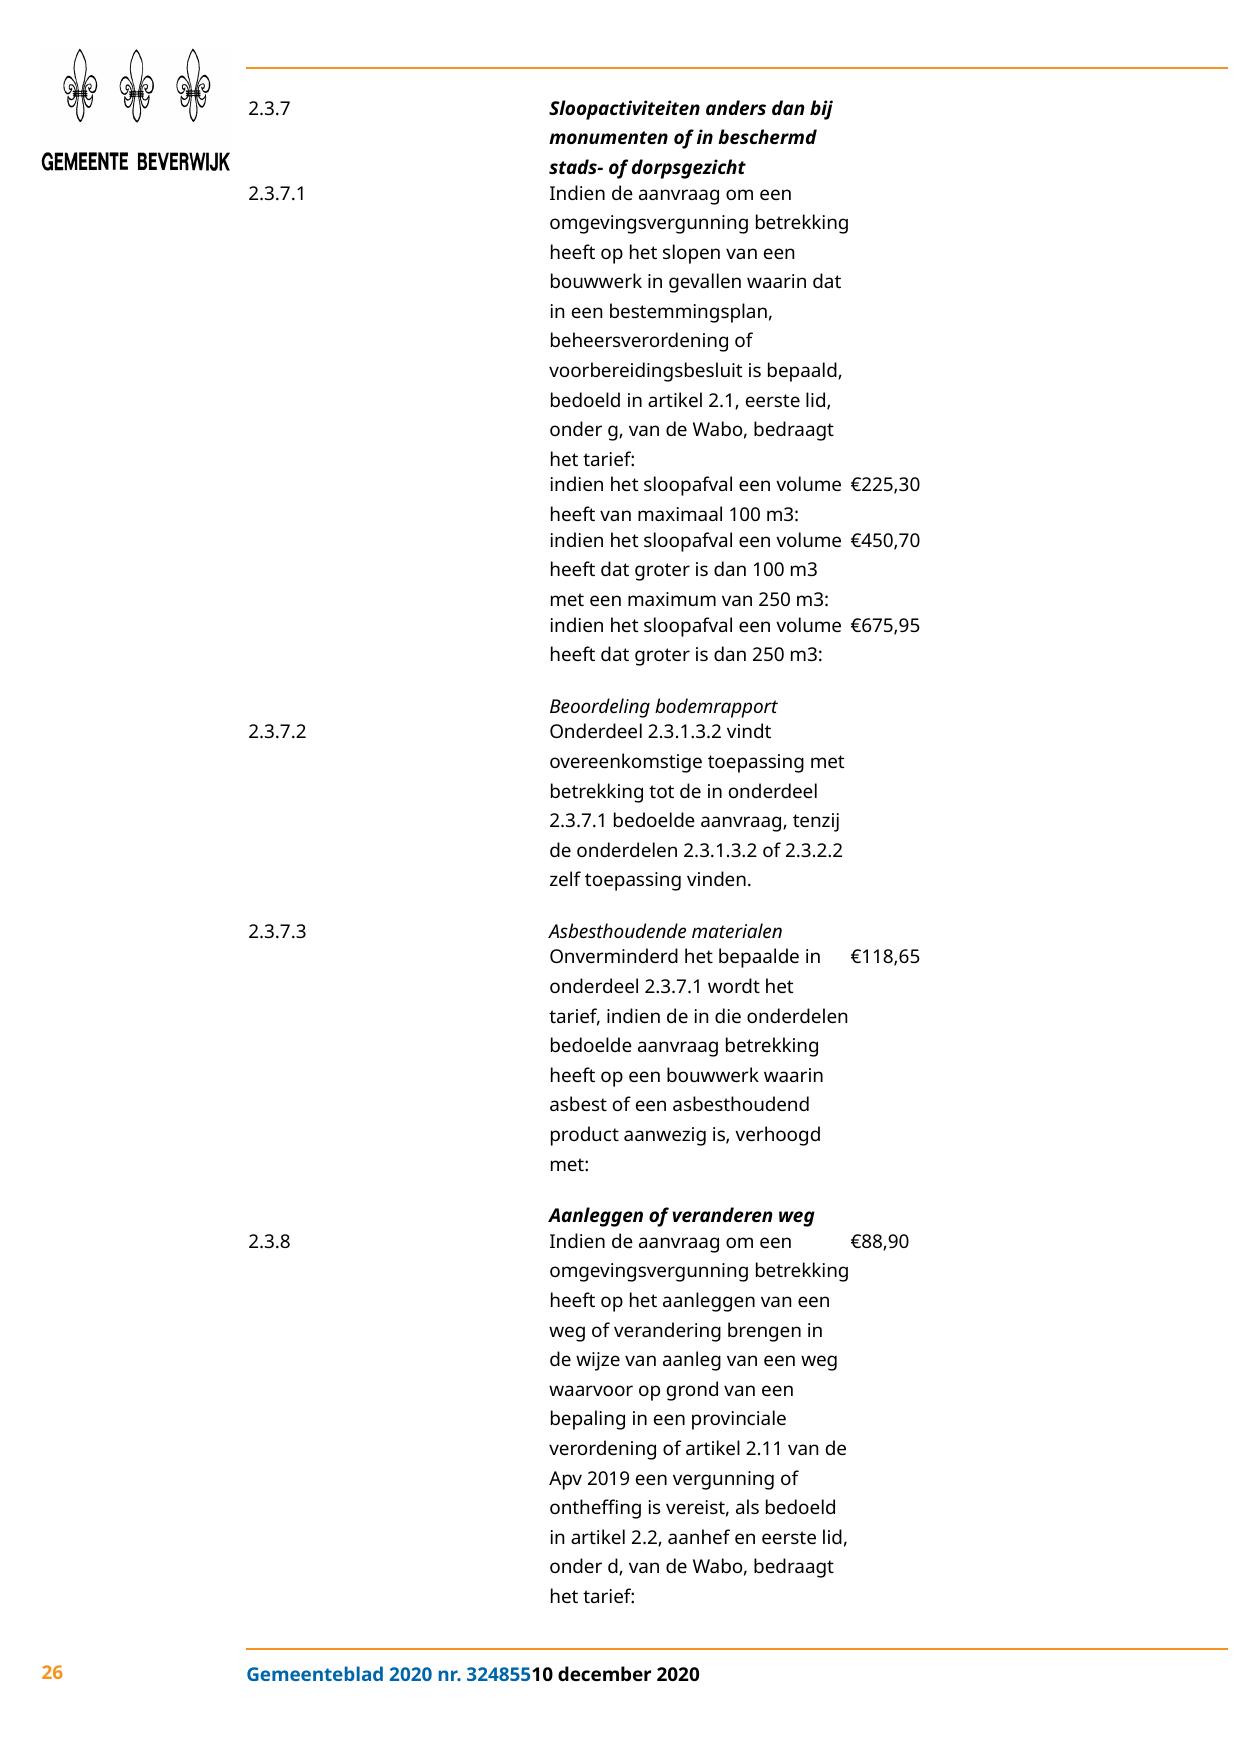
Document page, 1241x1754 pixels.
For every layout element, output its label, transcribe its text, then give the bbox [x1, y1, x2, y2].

table_cell 2.3.8 [248, 1228, 549, 1609]
table_cell indien het sloopafval een volume heeft van maximaal 100 m3: [549, 472, 850, 527]
table_cell [248, 527, 549, 612]
table_cell Asbesthoudende materialen [549, 918, 850, 944]
table_cell [850, 180, 1152, 472]
table_cell 2.3.7.3 [248, 918, 549, 944]
table_cell [850, 1202, 1152, 1228]
table_cell [850, 95, 1152, 180]
table_cell [850, 892, 1152, 918]
table_cell €675,95 [850, 612, 1152, 667]
table_cell indien het sloopafval een volume heeft dat groter is dan 250 m3: [549, 612, 850, 667]
table_cell Onverminderd het bepaalde in onderdeel 2.3.7.1 wordt het tarief, indien de in die onderdelen bedoelde aanvraag betrekking heeft op een bouwwerk waarin asbest of een asbesthoudend product aanwezig is, verhoogd met: [549, 944, 850, 1177]
table_cell [248, 892, 549, 918]
table_cell €88,90 [850, 1228, 1152, 1609]
table_cell €118,65 [850, 944, 1152, 1177]
picture [41, 47, 231, 172]
table_cell [549, 1177, 850, 1202]
table_cell [248, 1177, 549, 1202]
table_cell [248, 944, 549, 1177]
table_cell Aanleggen of veranderen weg [549, 1202, 850, 1228]
table_cell [850, 1177, 1152, 1202]
table_cell 2.3.7.2 [248, 719, 549, 892]
table_cell [850, 918, 1152, 944]
table_cell €450,70 [850, 527, 1152, 612]
table_cell [248, 667, 549, 693]
table_cell [248, 1202, 549, 1228]
table_cell [248, 612, 549, 667]
table_cell 2.3.7.1 [248, 180, 549, 472]
table_cell Beoordeling bodemrapport [549, 693, 850, 719]
table_cell [850, 719, 1152, 892]
table_cell €225,30 [850, 472, 1152, 527]
table_cell Onderdeel 2.3.1.3.2 vindt overeenkomstige toepassing met betrekking tot de in onderdeel 2.3.7.1 bedoelde aanvraag, tenzij de onderdelen 2.3.1.3.2 of 2.3.2.2 zelf toepassing vinden. [549, 719, 850, 892]
table_cell [549, 667, 850, 693]
table_cell Indien de aanvraag om een omgevingsvergunning betrekking heeft op het slopen van een bouwwerk in gevallen waarin dat in een bestemmingsplan, beheersverordening of voorbereidingsbesluit is bepaald, bedoeld in artikel 2.1, eerste lid, onder g, van de Wabo, bedraagt het tarief: [549, 180, 850, 472]
table_cell 2.3.7 [248, 95, 549, 180]
table_cell [549, 892, 850, 918]
table_cell Indien de aanvraag om een omgevingsvergunning betrekking heeft op het aanleggen van een weg of verandering brengen in de wijze van aanleg van een weg waarvoor op grond van een bepaling in een provinciale verordening of artikel 2.11 van de Apv 2019 een vergunning of ontheffing is vereist, als bedoeld in artikel 2.2, aanhef en eerste lid, onder d, van de Wabo, bedraagt het tarief: [549, 1228, 850, 1609]
table_cell Sloopactiviteiten anders dan bij monumenten of in beschermd stads- of dorpsgezicht [549, 95, 850, 180]
table_cell [850, 693, 1152, 719]
table_cell [248, 693, 549, 719]
table_cell [248, 472, 549, 527]
table_cell [850, 667, 1152, 693]
table_cell indien het sloopafval een volume heeft dat groter is dan 100 m3 met een maximum van 250 m3: [549, 527, 850, 612]
